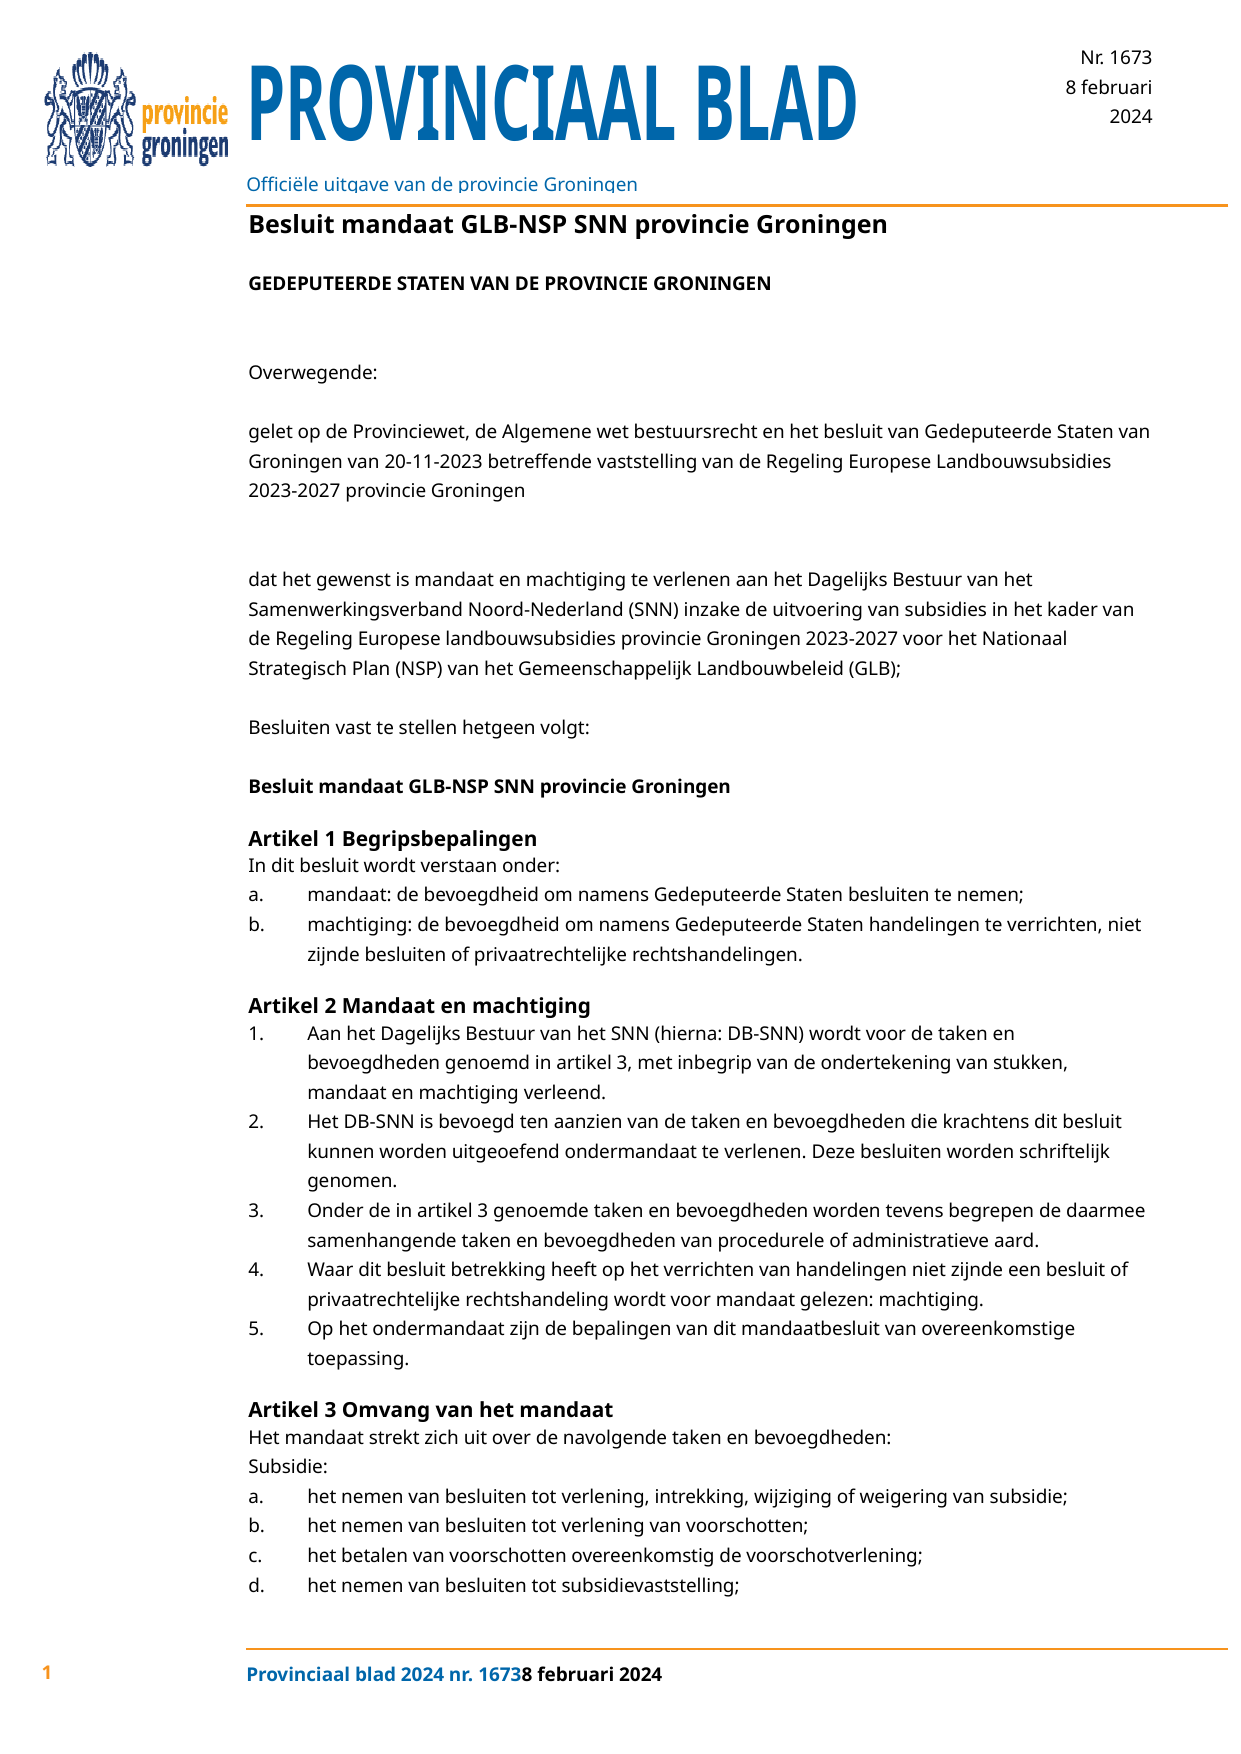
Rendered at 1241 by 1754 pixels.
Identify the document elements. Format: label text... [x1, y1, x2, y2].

list het nemen van besluiten tot verlening, intrekking, wijziging of weigering van subsidie; [248, 1483, 1152, 1509]
list Waar dit besluit betrekking heeft op het verrichten van handelingen niet zijnde een besluit of privaatrechtelijke rechtshandeling wordt voor mandaat gelezen: machtiging. [248, 1256, 1152, 1312]
text Besluiten vast te stellen hetgeen volgt: [248, 714, 1152, 740]
text In dit besluit wordt verstaan onder: [248, 852, 1152, 878]
text GEDEPUTEERDE STATEN VAN DE PROVINCIE GRONINGEN [248, 270, 1152, 296]
list mandaat: de bevoegdheid om namens Gedeputeerde Staten besluiten te nemen; [248, 882, 1152, 907]
list het nemen van besluiten tot subsidievaststelling; [248, 1572, 1152, 1598]
list machtiging: de bevoegdheid om namens Gedeputeerde Staten handelingen te verrichten, niet zijnde besluiten of privaatrechtelijke rechtshandelingen. [248, 911, 1152, 967]
list Het DB-SNN is bevoegd ten aanzien van de taken en bevoegdheden die krachtens dit besluit kunnen worden uitgeoefend ondermandaat te verlenen. Deze besluiten worden schriftelijk genomen. [248, 1108, 1152, 1193]
picture [41, 47, 231, 172]
text Artikel 1 Begripsbepalingen [248, 824, 1152, 852]
text gelet op de Provinciewet, de Algemene wet bestuursrecht en het besluit van Gedeputeerde Staten van Groningen van 20-11-2023 betreffende vaststelling van de Regeling Europese Landbouwsubsidies 2023-2027 provincie Groningen [248, 418, 1152, 503]
list het betalen van voorschotten overeenkomstig de voorschotverlening; [248, 1542, 1152, 1568]
text Het mandaat strekt zich uit over de navolgende taken en bevoegdheden: [248, 1424, 1152, 1450]
list Aan het Dagelijks Bestuur van het SNN (hierna: DB-SNN) wordt voor de taken en bevoegdheden genoemd in artikel 3, met inbegrip van de ondertekening van stukken, mandaat en machtiging verleend. [248, 1020, 1152, 1104]
text Subsidie: [248, 1453, 1152, 1479]
list het nemen van besluiten tot verlening van voorschotten; [248, 1513, 1152, 1538]
text Besluit mandaat GLB-NSP SNN provincie Groningen [248, 207, 1152, 241]
list Op het ondermandaat zijn de bepalingen van dit mandaatbesluit van overeenkomstige toepassing. [248, 1316, 1152, 1371]
text dat het gewenst is mandaat en machtiging te verlenen aan het Dagelijks Bestuur van het Samenwerkingsverband Noord-Nederland (SNN) inzake de uitvoering van subsidies in het kader van de Regeling Europese landbouwsubsidies provincie Groningen 2023-2027 voor het Nationaal Strategisch Plan (NSP) van het Gemeenschappelijk Landbouwbeleid (GLB); [248, 566, 1152, 681]
text Artikel 3 Omvang van het mandaat [248, 1396, 1152, 1424]
text Overwegende: [248, 359, 1152, 385]
text Besluit mandaat GLB-NSP SNN provincie Groningen [248, 773, 1152, 799]
text Artikel 2 Mandaat en machtiging [248, 991, 1152, 1020]
list Onder de in artikel 3 genoemde taken en bevoegdheden worden tevens begrepen de daarmee samenhangende taken en bevoegdheden van procedurele of administratieve aard. [248, 1197, 1152, 1252]
